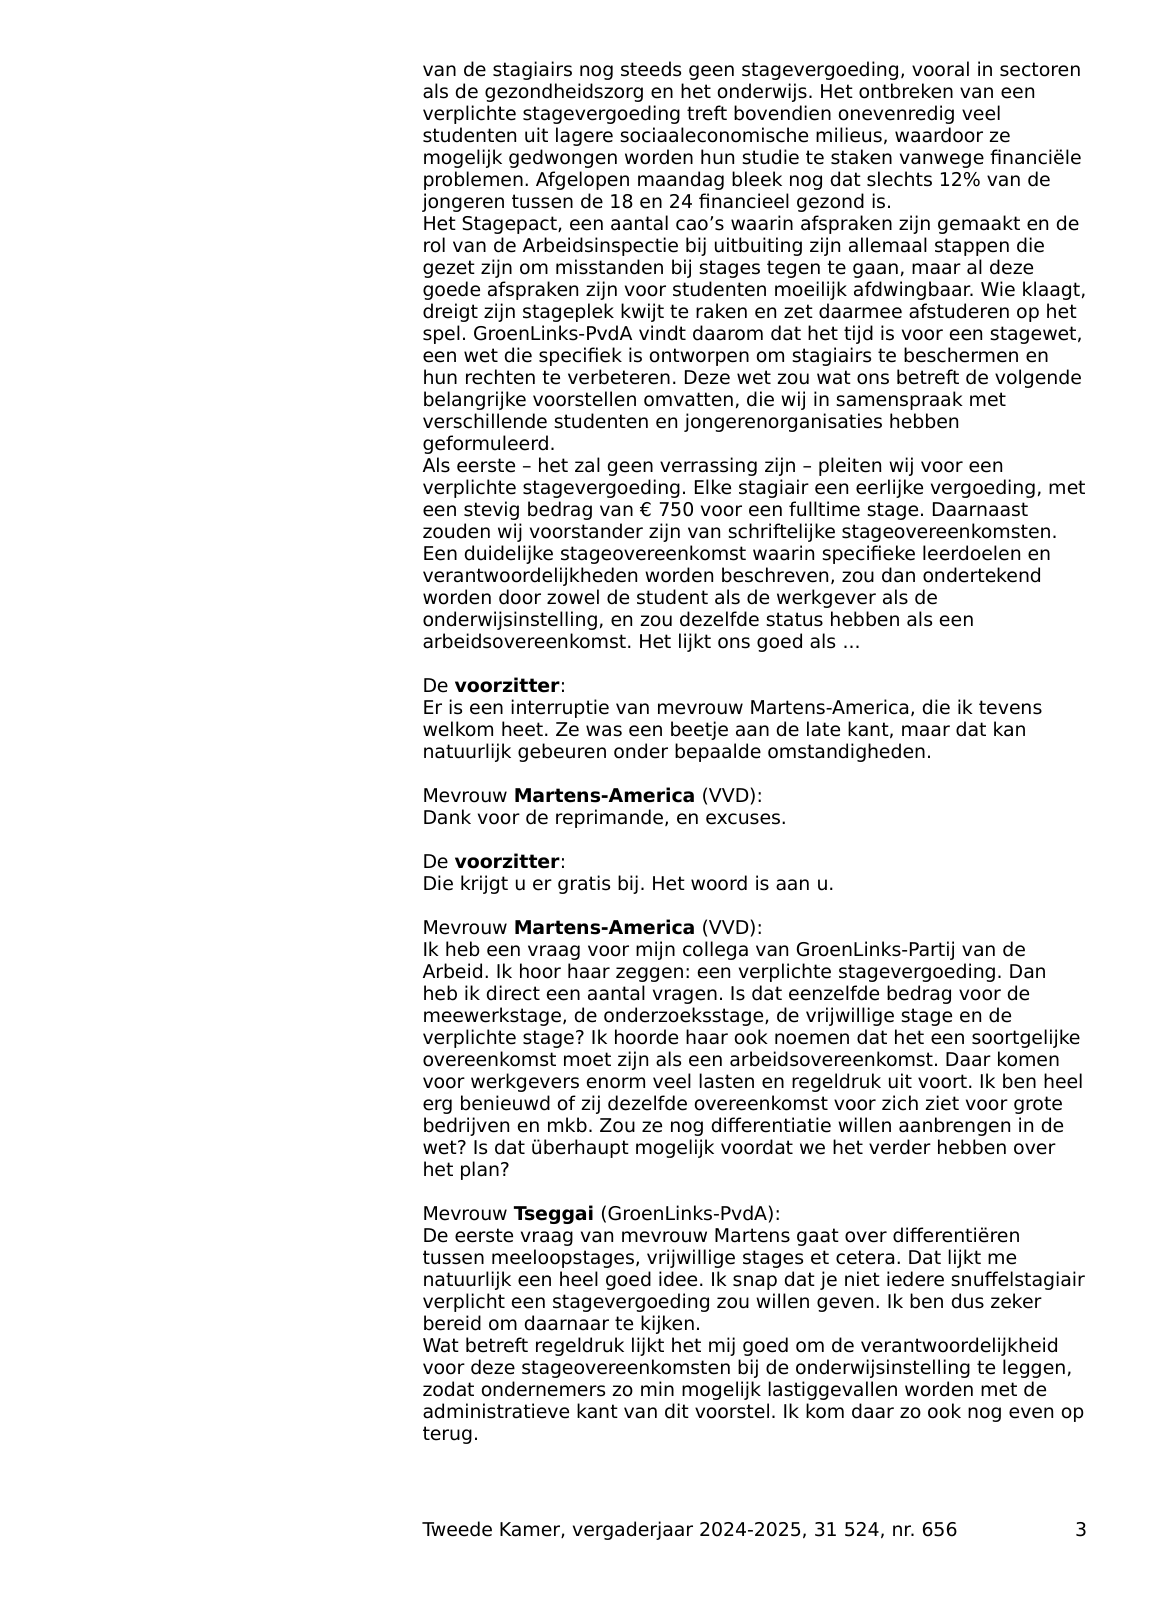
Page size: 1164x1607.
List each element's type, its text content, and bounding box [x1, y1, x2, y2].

text van de stagiairs nog steeds geen stagevergoeding, vooral in sectoren als de gezondheidszorg en het onderwijs. Het ontbreken van een verplichte stagevergoeding treft bovendien onevenredig veel studenten uit lagere sociaaleconomische milieus, waardoor ze mogelijk gedwongen worden hun studie te staken vanwege financiële problemen. Afgelopen maandag bleek nog dat slechts 12% van de jongeren tussen de 18 en 24 financieel gezond is. [422, 59, 1087, 213]
text Er is een interruptie van mevrouw Martens-America, die ik tevens welkom heet. Ze was een beetje aan de late kant, maar dat kan natuurlijk gebeuren onder bepaalde omstandigheden. [422, 697, 1087, 763]
text Ik heb een vraag voor mijn collega van GroenLinks-Partij van de Arbeid. Ik hoor haar zeggen: een verplichte stagevergoeding. Dan heb ik direct een aantal vragen. Is dat eenzelfde bedrag voor de meewerkstage, de onderzoeksstage, de vrijwillige stage en de verplichte stage? Ik hoorde haar ook noemen dat het een soortgelijke overeenkomst moet zijn als een arbeidsovereenkomst. Daar komen voor werkgevers enorm veel lasten en regeldruk uit voort. Ik ben heel erg benieuwd of zij dezelfde overeenkomst voor zich ziet voor grote bedrijven en mkb. Zou ze nog differentiatie willen aanbrengen in de wet? Is dat überhaupt mogelijk voordat we het verder hebben over het plan? [422, 939, 1087, 1181]
text Dank voor de reprimande, en excuses. [422, 807, 1087, 829]
text Mevrouw Martens-America (VVD): [422, 917, 1087, 939]
text Het Stagepact, een aantal cao’s waarin afspraken zijn gemaakt en de rol van de Arbeidsinspectie bij uitbuiting zijn allemaal stappen die gezet zijn om misstanden bij stages tegen te gaan, maar al deze goede afspraken zijn voor studenten moeilijk afdwingbaar. Wie klaagt, dreigt zijn stageplek kwijt te raken en zet daarmee afstuderen op het spel. GroenLinks-PvdA vindt daarom dat het tijd is voor een stagewet, een wet die specifiek is ontworpen om stagiairs te beschermen en hun rechten te verbeteren. Deze wet zou wat ons betreft de volgende belangrijke voorstellen omvatten, die wij in samenspraak met verschillende studenten en jongerenorganisaties hebben geformuleerd. [422, 213, 1087, 455]
text De eerste vraag van mevrouw Martens gaat over differentiëren tussen meeloopstages, vrijwillige stages et cetera. Dat lijkt me natuurlijk een heel goed idee. Ik snap dat je niet iedere snuffelstagiair verplicht een stagevergoeding zou willen geven. Ik ben dus zeker bereid om daarnaar te kijken. [422, 1225, 1087, 1335]
text Die krijgt u er gratis bij. Het woord is aan u. [422, 873, 1087, 895]
text Mevrouw Martens-America (VVD): [422, 785, 1087, 807]
text Mevrouw Tseggai (GroenLinks-PvdA): [422, 1203, 1087, 1225]
text Als eerste – het zal geen verrassing zijn – pleiten wij voor een verplichte stagevergoeding. Elke stagiair een eerlijke vergoeding, met een stevig bedrag van € 750 voor een fulltime stage. Daarnaast zouden wij voorstander zijn van schriftelijke stageovereenkomsten. Een duidelijke stageovereenkomst waarin specifieke leerdoelen en verantwoordelijkheden worden beschreven, zou dan ondertekend worden door zowel de student als de werkgever als de onderwijsinstelling, en zou dezelfde status hebben als een arbeidsovereenkomst. Het lijkt ons goed als ... [422, 455, 1087, 652]
text Wat betreft regeldruk lijkt het mij goed om de verantwoordelijkheid voor deze stageovereenkomsten bij de onderwijsinstelling te leggen, zodat ondernemers zo min mogelijk lastiggevallen worden met de administratieve kant van dit voorstel. Ik kom daar zo ook nog even op terug. [422, 1335, 1087, 1445]
text De voorzitter: [422, 851, 1087, 873]
text De voorzitter: [422, 675, 1087, 697]
